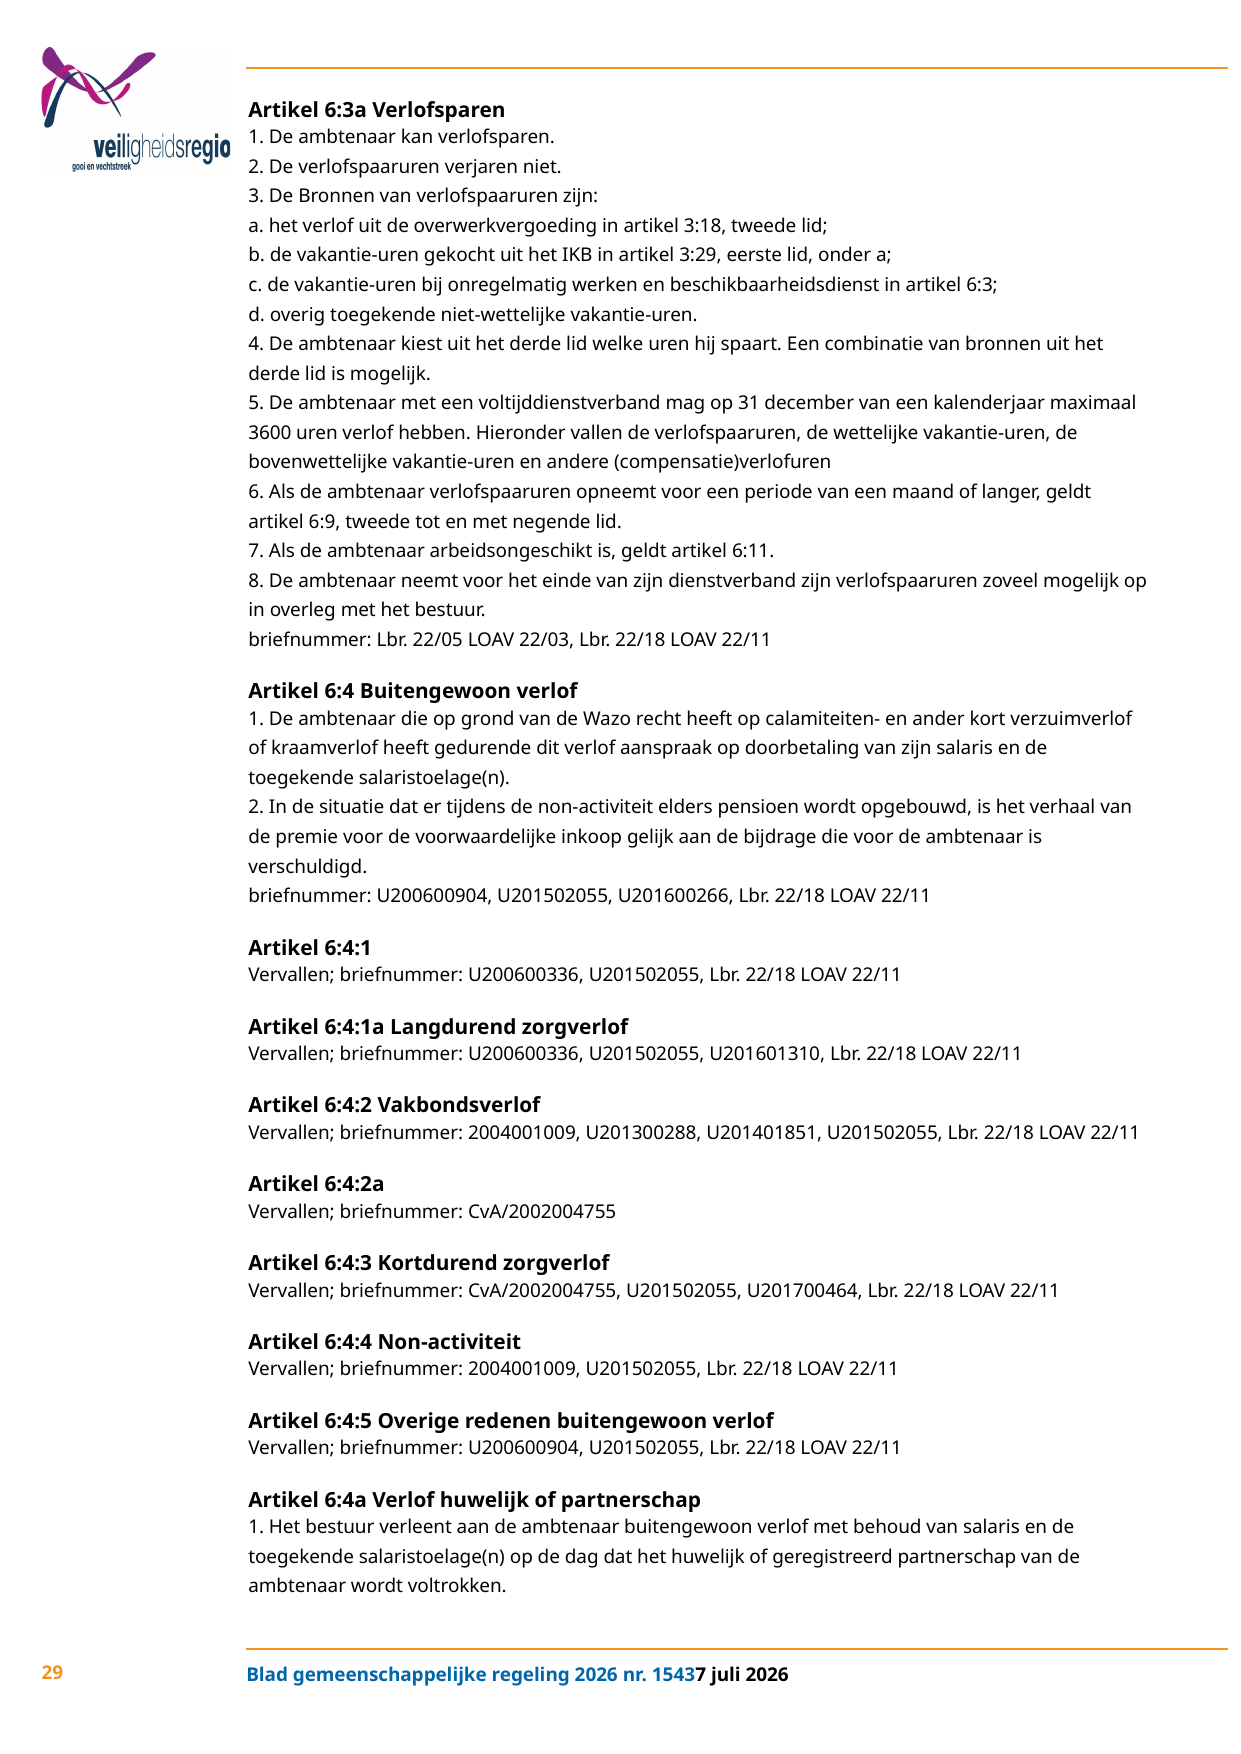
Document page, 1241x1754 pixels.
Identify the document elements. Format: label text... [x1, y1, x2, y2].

text d. overig toegekende niet-wettelijke vakantie-uren. [248, 301, 1152, 326]
text Artikel 6:3a Verlofsparen [248, 95, 1152, 123]
text 1. Het bestuur verleent aan de ambtenaar buitengewoon verlof met behoud van salaris en de toegekende salaristoelage(n) op de dag dat het huwelijk of geregistreerd partnerschap van de ambtenaar wordt voltrokken. [248, 1513, 1152, 1598]
picture [41, 47, 231, 172]
text 7. Als de ambtenaar arbeidsongeschikt is, geldt artikel 6:11. [248, 537, 1152, 563]
text 3. De Bronnen van verlofspaaruren zijn: [248, 182, 1152, 208]
text Artikel 6:4:4 Non-activiteit [248, 1327, 1152, 1356]
text 5. De ambtenaar met een voltijddienstverband mag op 31 december van een kalenderjaar maximaal 3600 uren verlof hebben. Hieronder vallen de verlofspaaruren, de wettelijke vakantie-uren, de bovenwettelijke vakantie-uren en andere (compensatie)verlofuren [248, 389, 1152, 474]
text 2. In de situatie dat er tijdens de non-activiteit elders pensioen wordt opgebouwd, is het verhaal van de premie voor de voorwaardelijke inkoop gelijk aan de bijdrage die voor de ambtenaar is verschuldigd. [248, 794, 1152, 879]
text Vervallen; briefnummer: U200600336, U201502055, U201601310, Lbr. 22/18 LOAV 22/11 [248, 1040, 1152, 1066]
text 6. Als de ambtenaar verlofspaaruren opneemt voor een periode van een maand of langer, geldt artikel 6:9, tweede tot en met negende lid. [248, 478, 1152, 533]
text Artikel 6:4 Buitengewoon verlof [248, 677, 1152, 705]
text Artikel 6:4:2a [248, 1169, 1152, 1198]
text Artikel 6:4:5 Overige redenen buitengewoon verlof [248, 1406, 1152, 1434]
text Vervallen; briefnummer: U200600904, U201502055, Lbr. 22/18 LOAV 22/11 [248, 1434, 1152, 1460]
text 1. De ambtenaar kan verlofsparen. [248, 123, 1152, 149]
text briefnummer: Lbr. 22/05 LOAV 22/03, Lbr. 22/18 LOAV 22/11 [248, 626, 1152, 652]
text b. de vakantie-uren gekocht uit het IKB in artikel 3:29, eerste lid, onder a; [248, 242, 1152, 267]
text Vervallen; briefnummer: 2004001009, U201502055, Lbr. 22/18 LOAV 22/11 [248, 1356, 1152, 1381]
text briefnummer: U200600904, U201502055, U201600266, Lbr. 22/18 LOAV 22/11 [248, 882, 1152, 908]
text Artikel 6:4:3 Kortdurend zorgverlof [248, 1248, 1152, 1277]
text Vervallen; briefnummer: CvA/2002004755 [248, 1198, 1152, 1224]
text Vervallen; briefnummer: 2004001009, U201300288, U201401851, U201502055, Lbr. 22/18 LOAV 22/11 [248, 1119, 1152, 1145]
text 4. De ambtenaar kiest uit het derde lid welke uren hij spaart. Een combinatie van bronnen uit het derde lid is mogelijk. [248, 330, 1152, 386]
text Artikel 6:4:1 [248, 933, 1152, 961]
text Artikel 6:4:2 Vakbondsverlof [248, 1091, 1152, 1119]
text Vervallen; briefnummer: U200600336, U201502055, Lbr. 22/18 LOAV 22/11 [248, 961, 1152, 987]
text 1. De ambtenaar die op grond van de Wazo recht heeft op calamiteiten- en ander kort verzuimverlof of kraamverlof heeft gedurende dit verlof aanspraak op doorbetaling van zijn salaris en de toegekende salaristoelage(n). [248, 705, 1152, 790]
text Artikel 6:4a Verlof huwelijk of partnerschap [248, 1485, 1152, 1513]
text 8. De ambtenaar neemt voor het einde van zijn dienstverband zijn verlofspaaruren zoveel mogelijk op in overleg met het bestuur. [248, 567, 1152, 622]
text 2. De verlofspaaruren verjaren niet. [248, 153, 1152, 178]
text c. de vakantie-uren bij onregelmatig werken en beschikbaarheidsdienst in artikel 6:3; [248, 271, 1152, 297]
text Artikel 6:4:1a Langdurend zorgverlof [248, 1012, 1152, 1040]
text a. het verlof uit de overwerkvergoeding in artikel 3:18, tweede lid; [248, 212, 1152, 238]
text Vervallen; briefnummer: CvA/2002004755, U201502055, U201700464, Lbr. 22/18 LOAV 22/11 [248, 1277, 1152, 1302]
